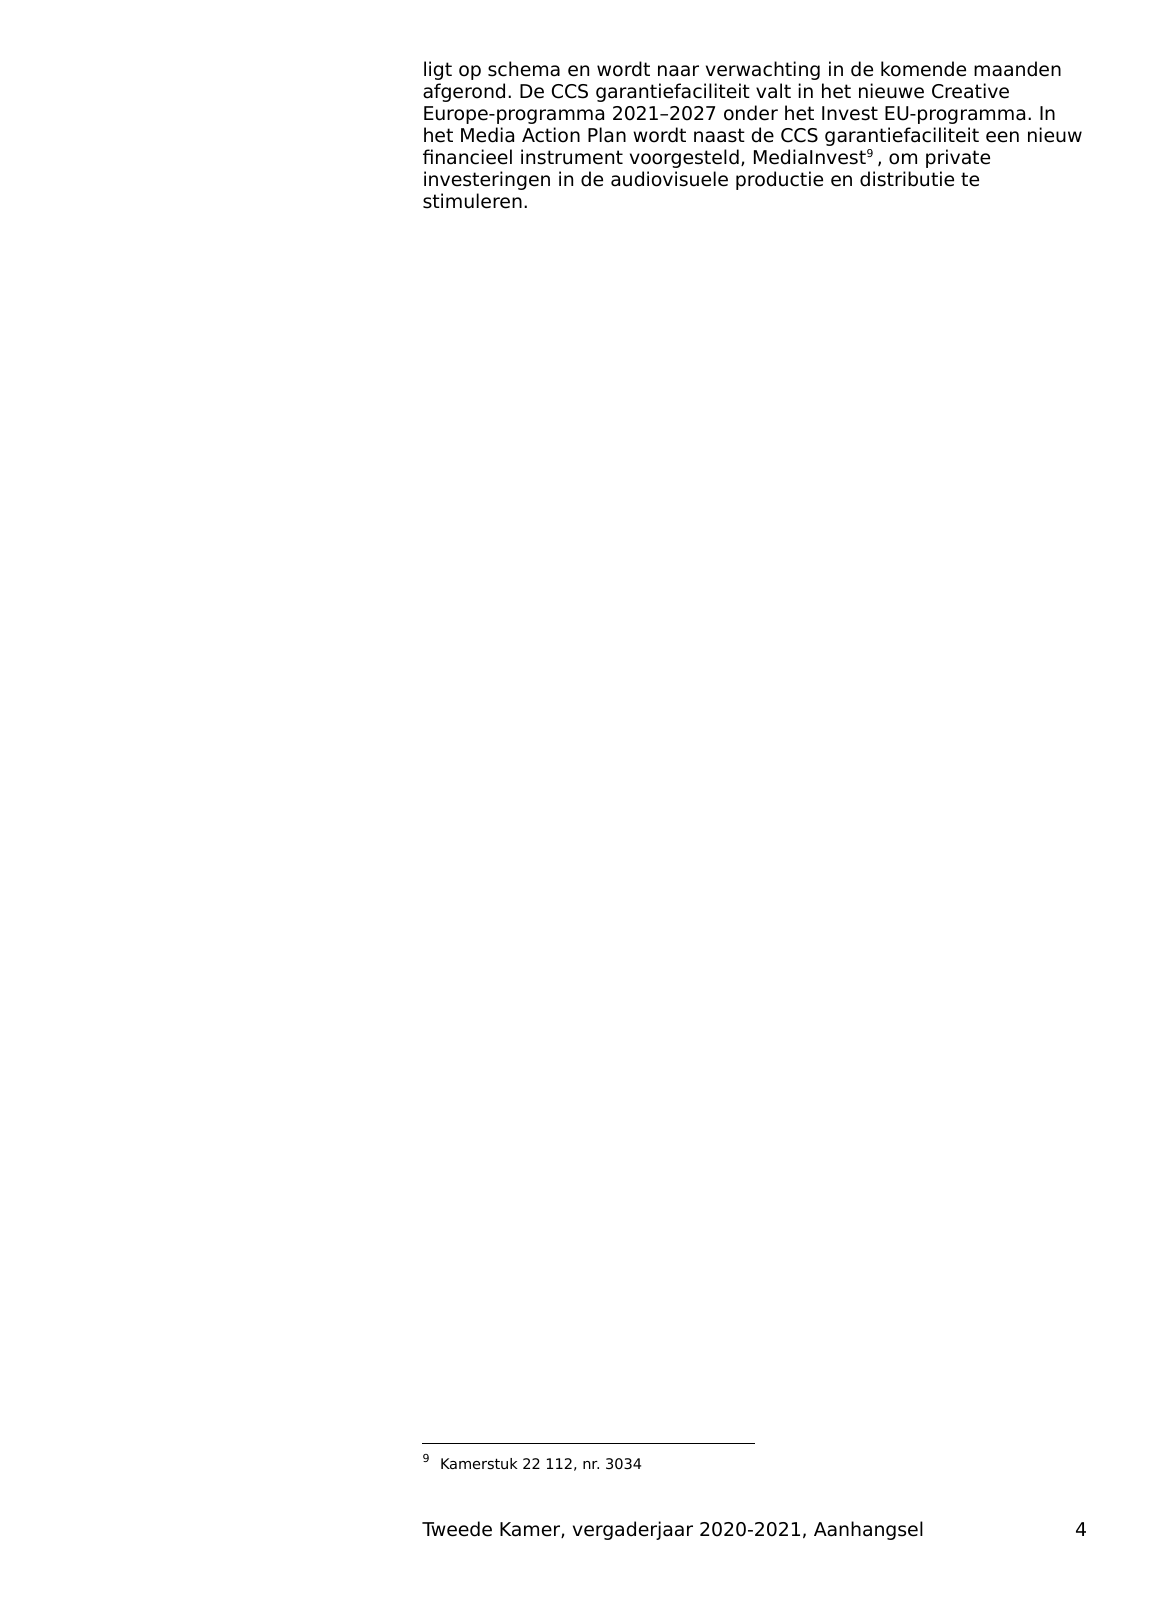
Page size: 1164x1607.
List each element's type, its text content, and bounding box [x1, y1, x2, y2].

text Kamerstuk 22 112, nr. 3034 [422, 1452, 1087, 1474]
text ligt op schema en wordt naar verwachting in de komende maanden afgerond. De CCS garantiefaciliteit valt in het nieuwe Creative Europe-programma 2021–2027 onder het Invest EU-programma. In het Media Action Plan wordt naast de CCS garantiefaciliteit een nieuw financieel instrument voorgesteld, MediaInvest, om private investeringen in de audiovisuele productie en distributie te stimuleren. [422, 59, 1087, 213]
